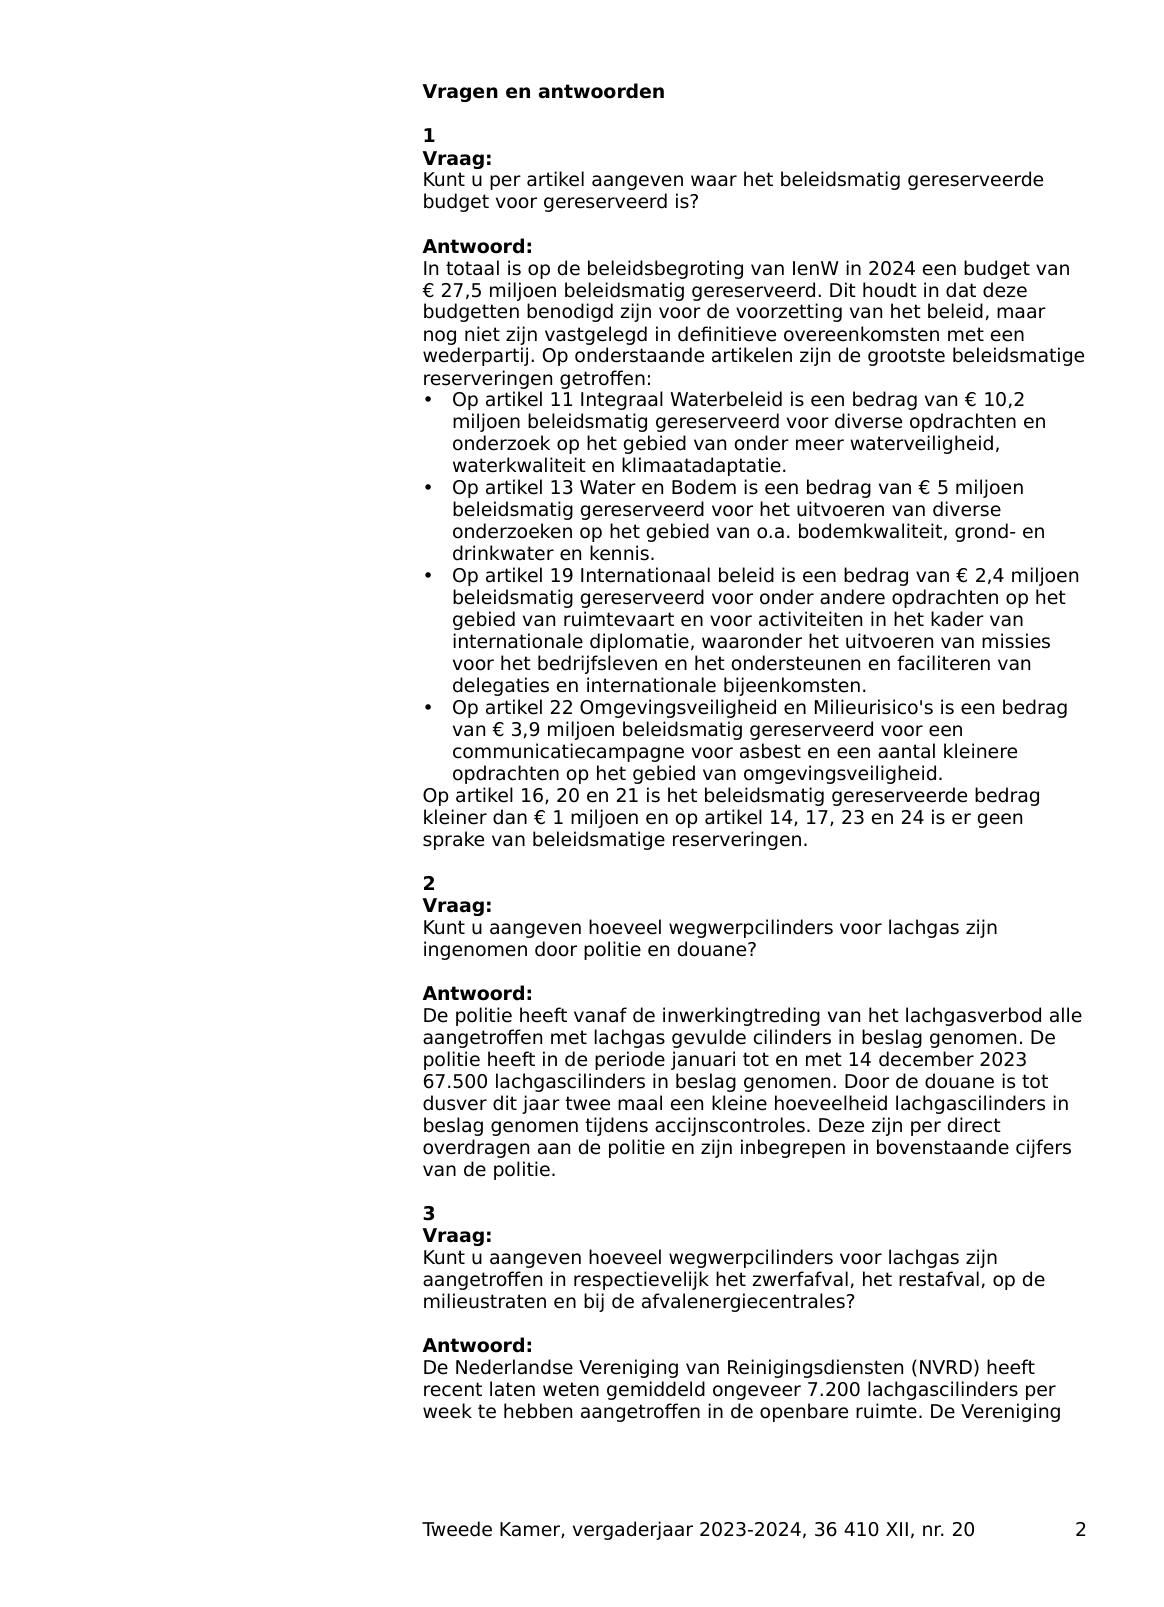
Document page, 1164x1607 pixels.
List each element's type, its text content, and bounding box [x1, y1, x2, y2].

text Antwoord: [422, 983, 1087, 1005]
text • Op artikel 22 Omgevingsveiligheid en Milieurisico's is een bedrag van € 3,9 miljoen beleidsmatig gereserveerd voor een communicatiecampagne voor asbest en een aantal kleinere opdrachten op het gebied van omgevingsveiligheid. [422, 697, 1087, 785]
text • Op artikel 19 Internationaal beleid is een bedrag van € 2,4 miljoen beleidsmatig gereserveerd voor onder andere opdrachten op het gebied van ruimtevaart en voor activiteiten in het kader van internationale diplomatie, waaronder het uitvoeren van missies voor het bedrijfsleven en het ondersteunen en faciliteren van delegaties en internationale bijeenkomsten. [422, 565, 1087, 697]
subtitle Vragen en antwoorden [422, 81, 1087, 103]
text De Nederlandse Vereniging van Reinigingsdiensten (NVRD) heeft recent laten weten gemiddeld ongeveer 7.200 lachgascilinders per week te hebben aangetroffen in de openbare ruimte. De Vereniging [422, 1357, 1087, 1423]
text Vraag: [422, 1225, 1087, 1247]
text • Op artikel 11 Integraal Waterbeleid is een bedrag van € 10,2 miljoen beleidsmatig gereserveerd voor diverse opdrachten en onderzoek op het gebied van onder meer waterveiligheid, waterkwaliteit en klimaatadaptatie. [422, 389, 1087, 477]
text In totaal is op de beleidsbegroting van IenW in 2024 een budget van € 27,5 miljoen beleidsmatig gereserveerd. Dit houdt in dat deze budgetten benodigd zijn voor de voorzetting van het beleid, maar nog niet zijn vastgelegd in definitieve overeenkomsten met een wederpartij. Op onderstaande artikelen zijn de grootste beleidsmatige reserveringen getroffen: [422, 257, 1087, 389]
text 2 [422, 873, 1087, 895]
text Vraag: [422, 147, 1087, 169]
text Vraag: [422, 895, 1087, 917]
text Antwoord: [422, 1335, 1087, 1357]
text Antwoord: [422, 236, 1087, 257]
text Kunt u per artikel aangeven waar het beleidsmatig gereserveerde budget voor gereserveerd is? [422, 169, 1087, 213]
text Kunt u aangeven hoeveel wegwerpcilinders voor lachgas zijn aangetroffen in respectievelijk het zwerfafval, het restafval, op de milieustraten en bij de afvalenergiecentrales? [422, 1247, 1087, 1313]
text 3 [422, 1203, 1087, 1225]
text • Op artikel 13 Water en Bodem is een bedrag van € 5 miljoen beleidsmatig gereserveerd voor het uitvoeren van diverse onderzoeken op het gebied van o.a. bodemkwaliteit, grond- en drinkwater en kennis. [422, 477, 1087, 565]
text Kunt u aangeven hoeveel wegwerpcilinders voor lachgas zijn ingenomen door politie en douane? [422, 917, 1087, 961]
text De politie heeft vanaf de inwerkingtreding van het lachgasverbod alle aangetroffen met lachgas gevulde cilinders in beslag genomen. De politie heeft in de periode januari tot en met 14 december 2023 67.500 lachgascilinders in beslag genomen. Door de douane is tot dusver dit jaar twee maal een kleine hoeveelheid lachgascilinders in beslag genomen tijdens accijnscontroles. Deze zijn per direct overdragen aan de politie en zijn inbegrepen in bovenstaande cijfers van de politie. [422, 1005, 1087, 1181]
text Op artikel 16, 20 en 21 is het beleidsmatig gereserveerde bedrag kleiner dan € 1 miljoen en op artikel 14, 17, 23 en 24 is er geen sprake van beleidsmatige reserveringen. [422, 785, 1087, 851]
text 1 [422, 125, 1087, 147]
